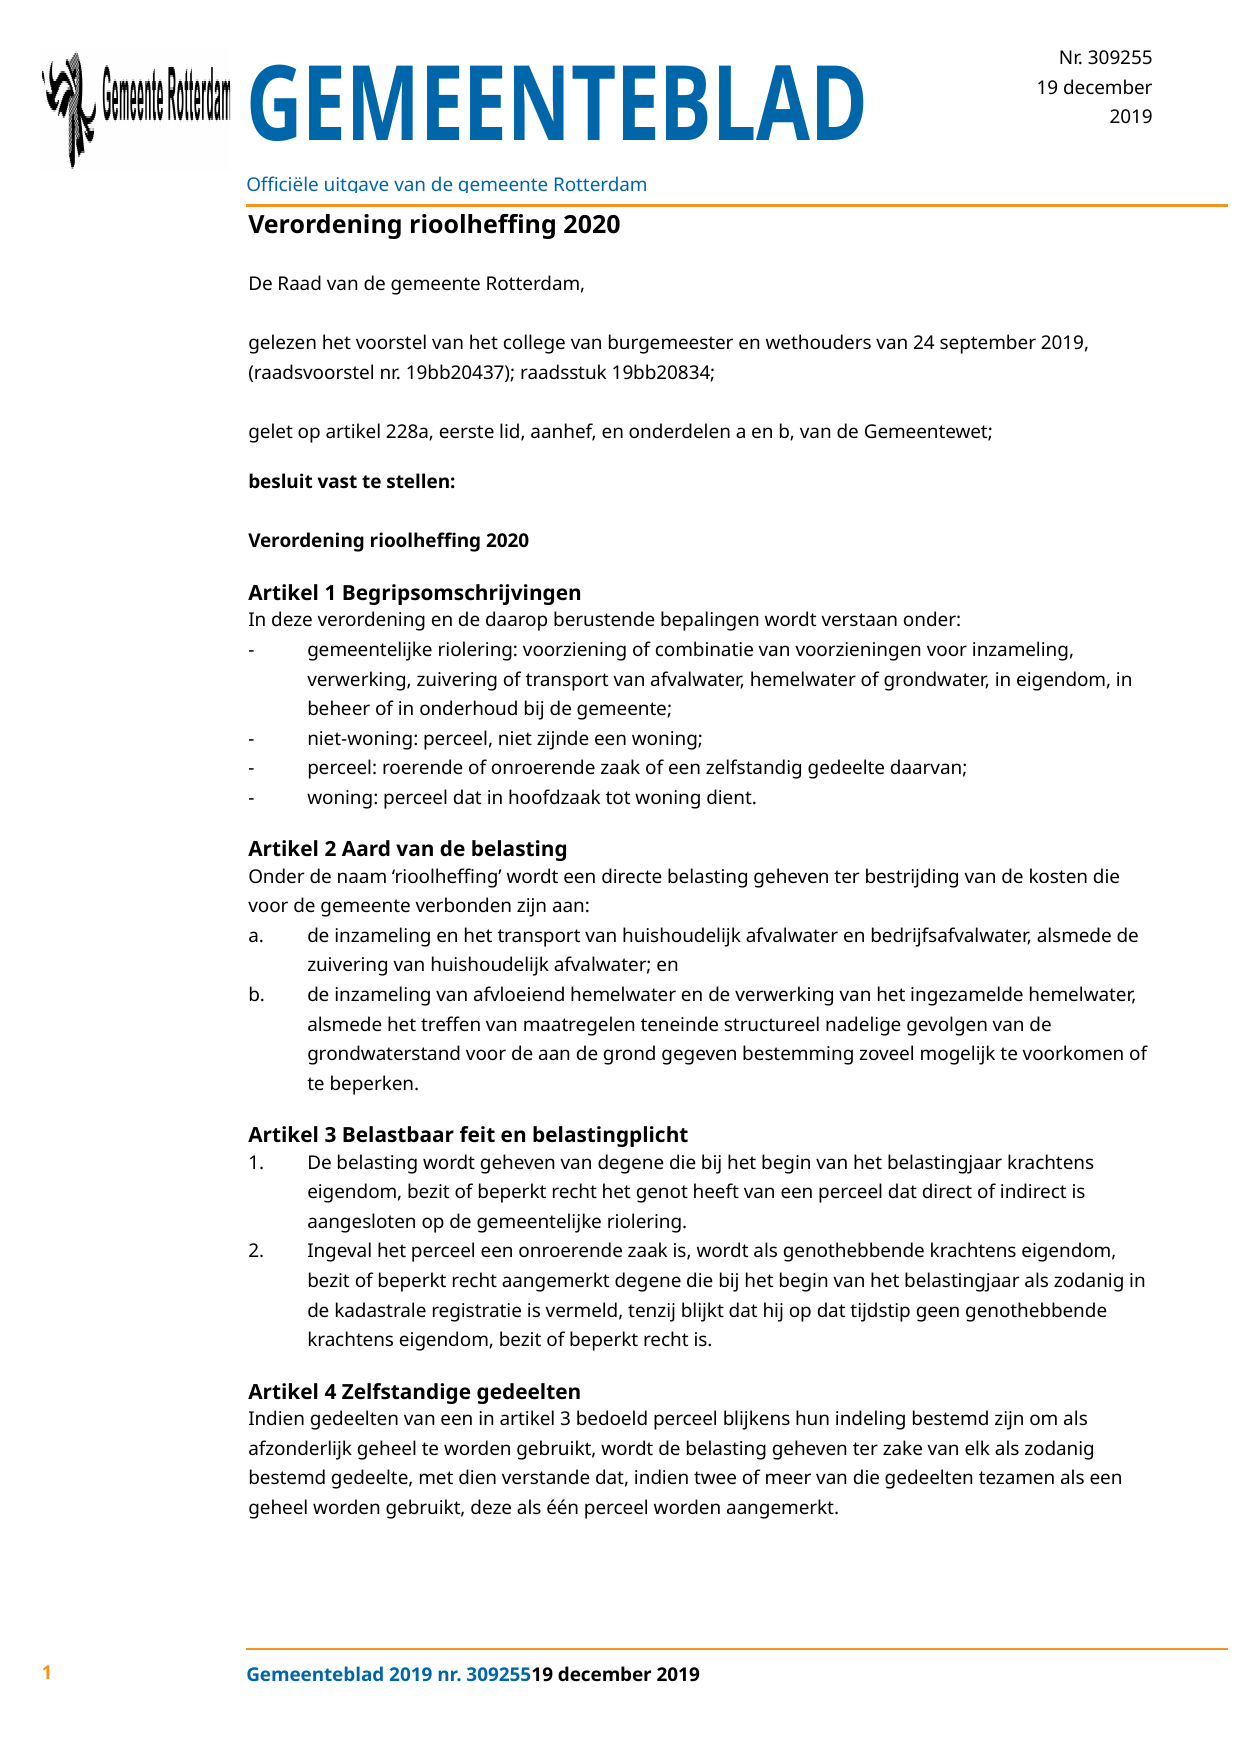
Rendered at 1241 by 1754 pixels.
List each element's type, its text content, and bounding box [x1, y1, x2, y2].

list de inzameling en het transport van huishoudelijk afvalwater en bedrijfsafvalwater, alsmede de zuivering van huishoudelijk afvalwater; en [248, 922, 1152, 977]
list niet-woning: perceel, niet zijnde een woning; [248, 725, 1152, 751]
picture [41, 47, 231, 172]
text Artikel 3 Belastbaar feit en belastingplicht [248, 1120, 1152, 1149]
list perceel: roerende of onroerende zaak of een zelfstandig gedeelte daarvan; [248, 754, 1152, 780]
list De belasting wordt geheven van degene die bij het begin van het belastingjaar krachtens eigendom, bezit of beperkt recht het genot heeft van een perceel dat direct of indirect is aangesloten op de gemeentelijke riolering. [248, 1149, 1152, 1234]
text Verordening rioolheffing 2020 [248, 528, 1152, 553]
text Artikel 2 Aard van de belasting [248, 834, 1152, 863]
text Artikel 1 Begripsomschrijvingen [248, 578, 1152, 607]
text Indien gedeelten van een in artikel 3 bedoeld perceel blijkens hun indeling bestemd zijn om als afzonderlijk geheel te worden gebruikt, wordt de belasting geheven ter zake van elk als zodanig bestemd gedeelte, met dien verstande dat, indien twee of meer van die gedeelten tezamen als een geheel worden gebruikt, deze als één perceel worden aangemerkt. [248, 1405, 1152, 1520]
text besluit vast te stellen: [248, 468, 1152, 494]
text gelet op artikel 228a, eerste lid, aanhef, en onderdelen a en b, van de Gemeentewet; [248, 418, 1152, 444]
text Verordening rioolheffing 2020 [248, 207, 1152, 241]
list de inzameling van afvloeiend hemelwater en de verwerking van het ingezamelde hemelwater, alsmede het treffen van maatregelen teneinde structureel nadelige gevolgen van de grondwaterstand voor de aan de grond gegeven bestemming zoveel mogelijk te voorkomen of te beperken. [248, 981, 1152, 1096]
text Artikel 4 Zelfstandige gedeelten [248, 1377, 1152, 1405]
text De Raad van de gemeente Rotterdam, [248, 270, 1152, 296]
list gemeentelijke riolering: voorziening of combinatie van voorzieningen voor inzameling, verwerking, zuivering of transport van afvalwater, hemelwater of grondwater, in eigendom, in beheer of in onderhoud bij de gemeente; [248, 636, 1152, 721]
list woning: perceel dat in hoofdzaak tot woning dient. [248, 784, 1152, 810]
list Ingeval het perceel een onroerende zaak is, wordt als genothebbende krachtens eigendom, bezit of beperkt recht aangemerkt degene die bij het begin van het belastingjaar als zodanig in de kadastrale registratie is vermeld, tenzij blijkt dat hij op dat tijdstip geen genothebbende krachtens eigendom, bezit of beperkt recht is. [248, 1238, 1152, 1352]
text gelezen het voorstel van het college van burgemeester en wethouders van 24 september 2019, (raadsvoorstel nr. 19bb20437); raadsstuk 19bb20834; [248, 329, 1152, 385]
text Onder de naam ‘rioolheffing’ wordt een directe belasting geheven ter bestrijding van de kosten die voor de gemeente verbonden zijn aan: [248, 863, 1152, 918]
text In deze verordening en de daarop berustende bepalingen wordt verstaan onder: [248, 607, 1152, 632]
